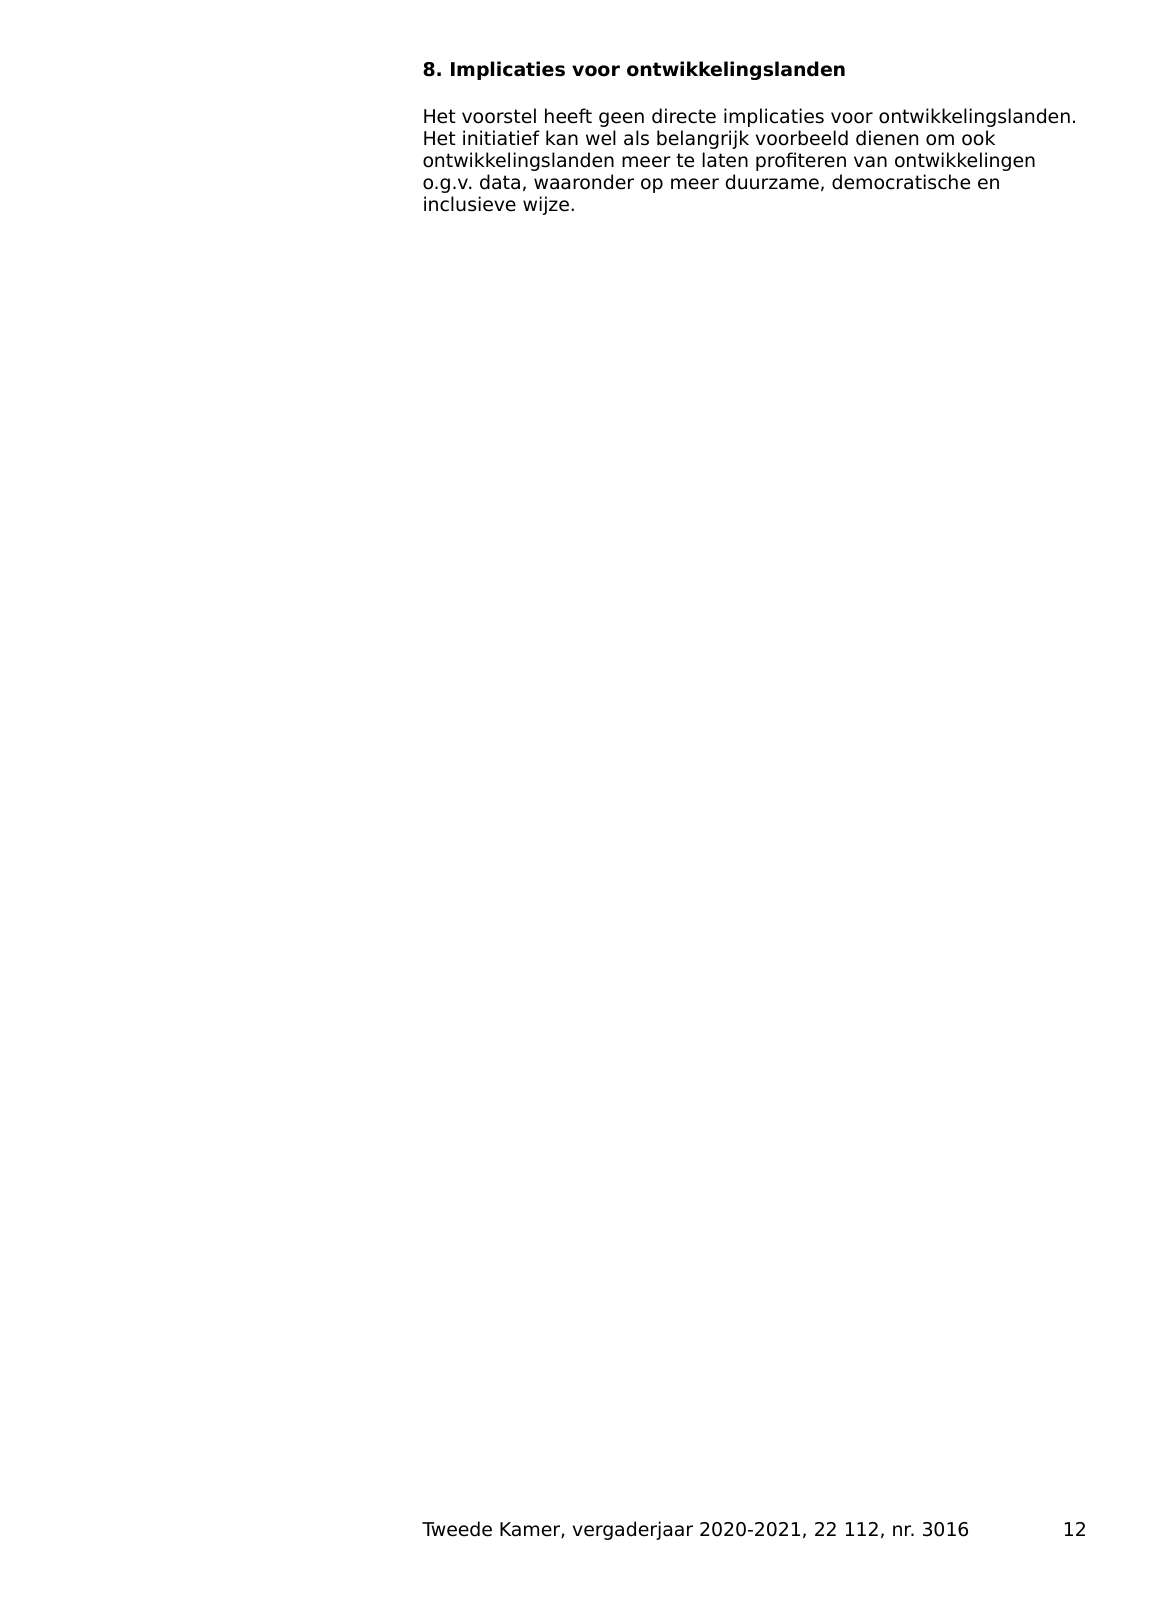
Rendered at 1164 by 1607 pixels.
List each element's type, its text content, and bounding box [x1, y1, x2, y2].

text Het voorstel heeft geen directe implicaties voor ontwikkelingslanden. Het initiatief kan wel als belangrijk voorbeeld dienen om ook ontwikkelingslanden meer te laten profiteren van ontwikkelingen o.g.v. data, waaronder op meer duurzame, democratische en inclusieve wijze. [422, 106, 1087, 216]
subtitle 8. Implicaties voor ontwikkelingslanden [422, 59, 1087, 81]
